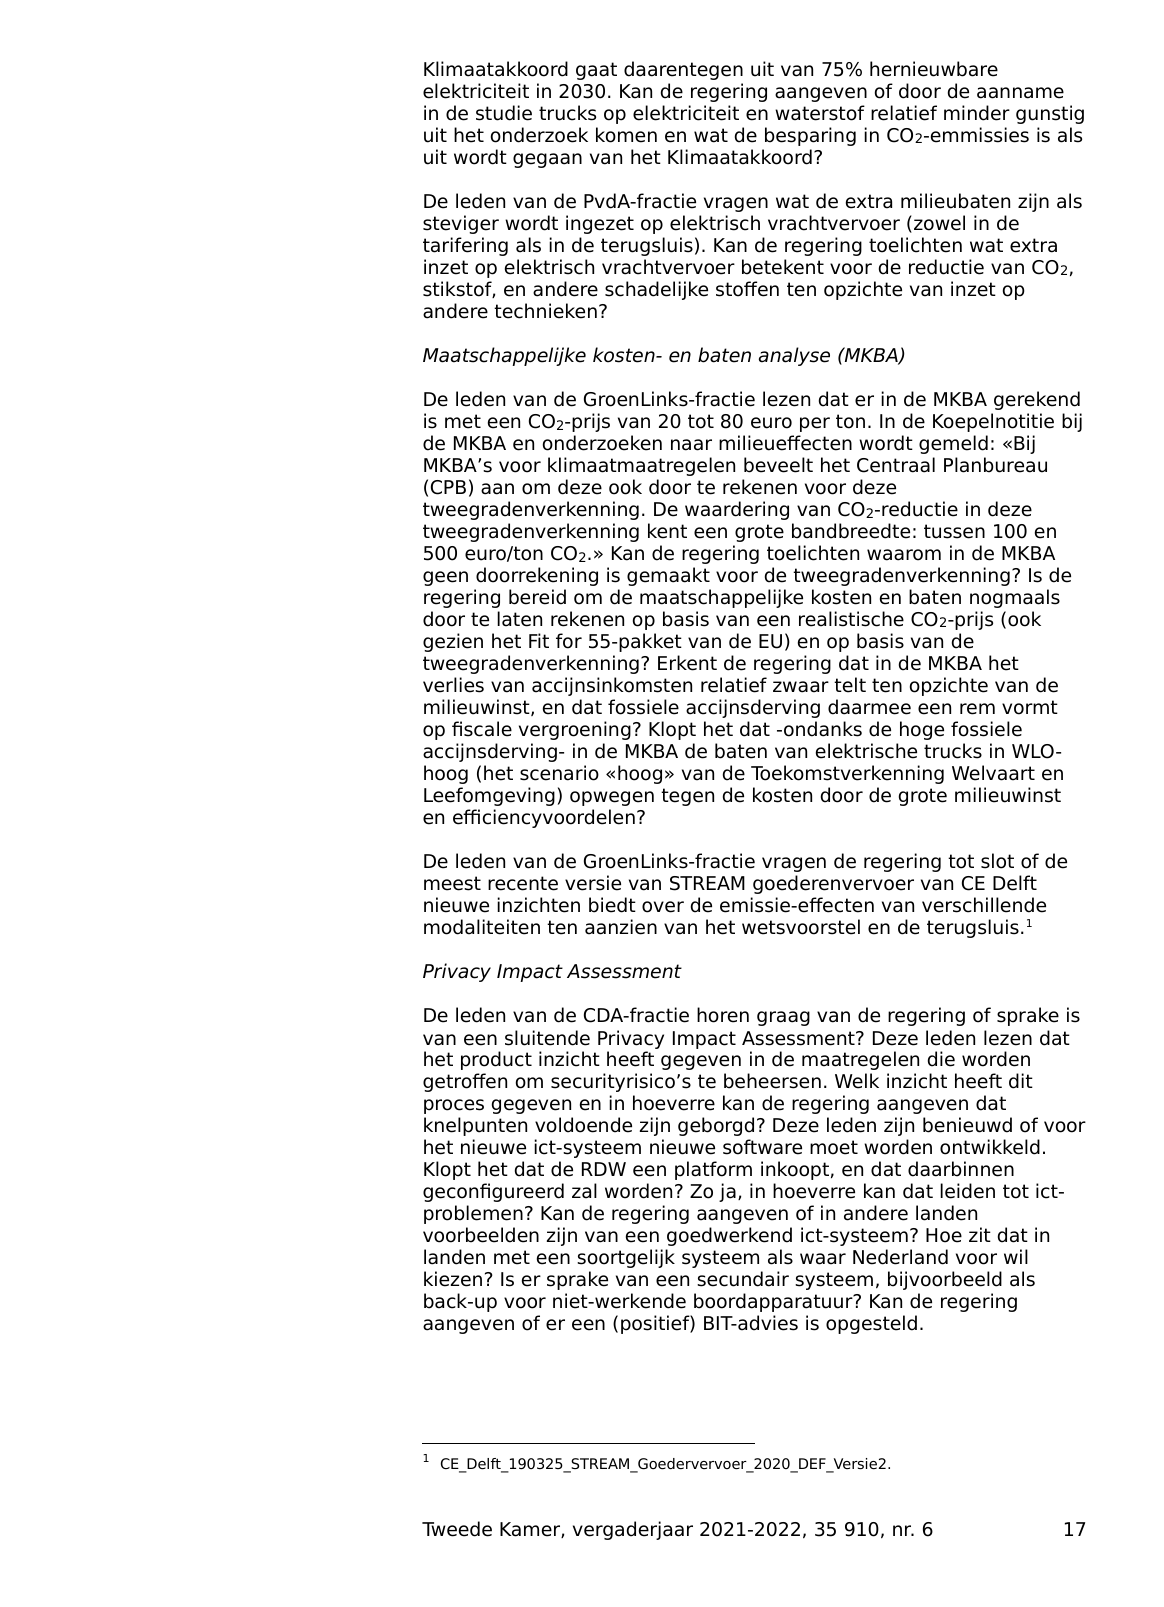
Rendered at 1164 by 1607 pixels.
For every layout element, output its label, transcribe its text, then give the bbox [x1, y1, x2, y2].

text De leden van de CDA-fractie horen graag van de regering of sprake is van een sluitende Privacy Impact Assessment? Deze leden lezen dat het product inzicht heeft gegeven in de maatregelen die worden getroffen om securityrisico’s te beheersen. Welk inzicht heeft dit proces gegeven en in hoeverre kan de regering aangeven dat knelpunten voldoende zijn geborgd? Deze leden zijn benieuwd of voor het nieuwe ict-systeem nieuwe software moet worden ontwikkeld. Klopt het dat de RDW een platform inkoopt, en dat daarbinnen geconfigureerd zal worden? Zo ja, in hoeverre kan dat leiden tot ict-problemen? Kan de regering aangeven of in andere landen voorbeelden zijn van een goedwerkend ict-systeem? Hoe zit dat in landen met een soortgelijk systeem als waar Nederland voor wil kiezen? Is er sprake van een secundair systeem, bijvoorbeeld als back-up voor niet-werkende boordapparatuur? Kan de regering aangeven of er een (positief) BIT-advies is opgesteld. [422, 1005, 1087, 1335]
subtitle Privacy Impact Assessment [422, 961, 1087, 983]
text De leden van de GroenLinks-fractie vragen de regering tot slot of de meest recente versie van STREAM goederenvervoer van CE Delft nieuwe inzichten biedt over de emissie-effecten van verschillende modaliteiten ten aanzien van het wetsvoorstel en de terugsluis. [422, 851, 1087, 939]
text De leden van de GroenLinks-fractie lezen dat er in de MKBA gerekend is met een CO2-prijs van 20 tot 80 euro per ton. In de Koepelnotitie bij de MKBA en onderzoeken naar milieueffecten wordt gemeld: «Bij MKBA’s voor klimaatmaatregelen beveelt het Centraal Planbureau (CPB) aan om deze ook door te rekenen voor deze tweegradenverkenning. De waardering van CO2-reductie in deze tweegradenverkenning kent een grote bandbreedte: tussen 100 en 500 euro/ton CO2.» Kan de regering toelichten waarom in de MKBA geen doorrekening is gemaakt voor de tweegradenverkenning? Is de regering bereid om de maatschappelijke kosten en baten nogmaals door te laten rekenen op basis van een realistische CO2-prijs (ook gezien het Fit for 55-pakket van de EU) en op basis van de tweegradenverkenning? Erkent de regering dat in de MKBA het verlies van accijnsinkomsten relatief zwaar telt ten opzichte van de milieuwinst, en dat fossiele accijnsderving daarmee een rem vormt op fiscale vergroening? Klopt het dat -ondanks de hoge fossiele accijnsderving- in de MKBA de baten van elektrische trucks in WLO-hoog (het scenario «hoog» van de Toekomstverkenning Welvaart en Leefomgeving) opwegen tegen de kosten door de grote milieuwinst en efficiencyvoordelen? [422, 389, 1087, 829]
subtitle Maatschappelijke kosten- en baten analyse (MKBA) [422, 345, 1087, 367]
text CE_Delft_190325_STREAM_Goedervervoer_2020_DEF_Versie2. [422, 1452, 1087, 1474]
text Klimaatakkoord gaat daarentegen uit van 75% hernieuwbare elektriciteit in 2030. Kan de regering aangeven of door de aanname in de studie trucks op elektriciteit en waterstof relatief minder gunstig uit het onderzoek komen en wat de besparing in CO2-emmissies is als uit wordt gegaan van het Klimaatakkoord? [422, 59, 1087, 169]
text De leden van de PvdA-fractie vragen wat de extra milieubaten zijn als steviger wordt ingezet op elektrisch vrachtvervoer (zowel in de tarifering als in de terugsluis). Kan de regering toelichten wat extra inzet op elektrisch vrachtvervoer betekent voor de reductie van CO2, stikstof, en andere schadelijke stoffen ten opzichte van inzet op andere technieken? [422, 191, 1087, 323]
